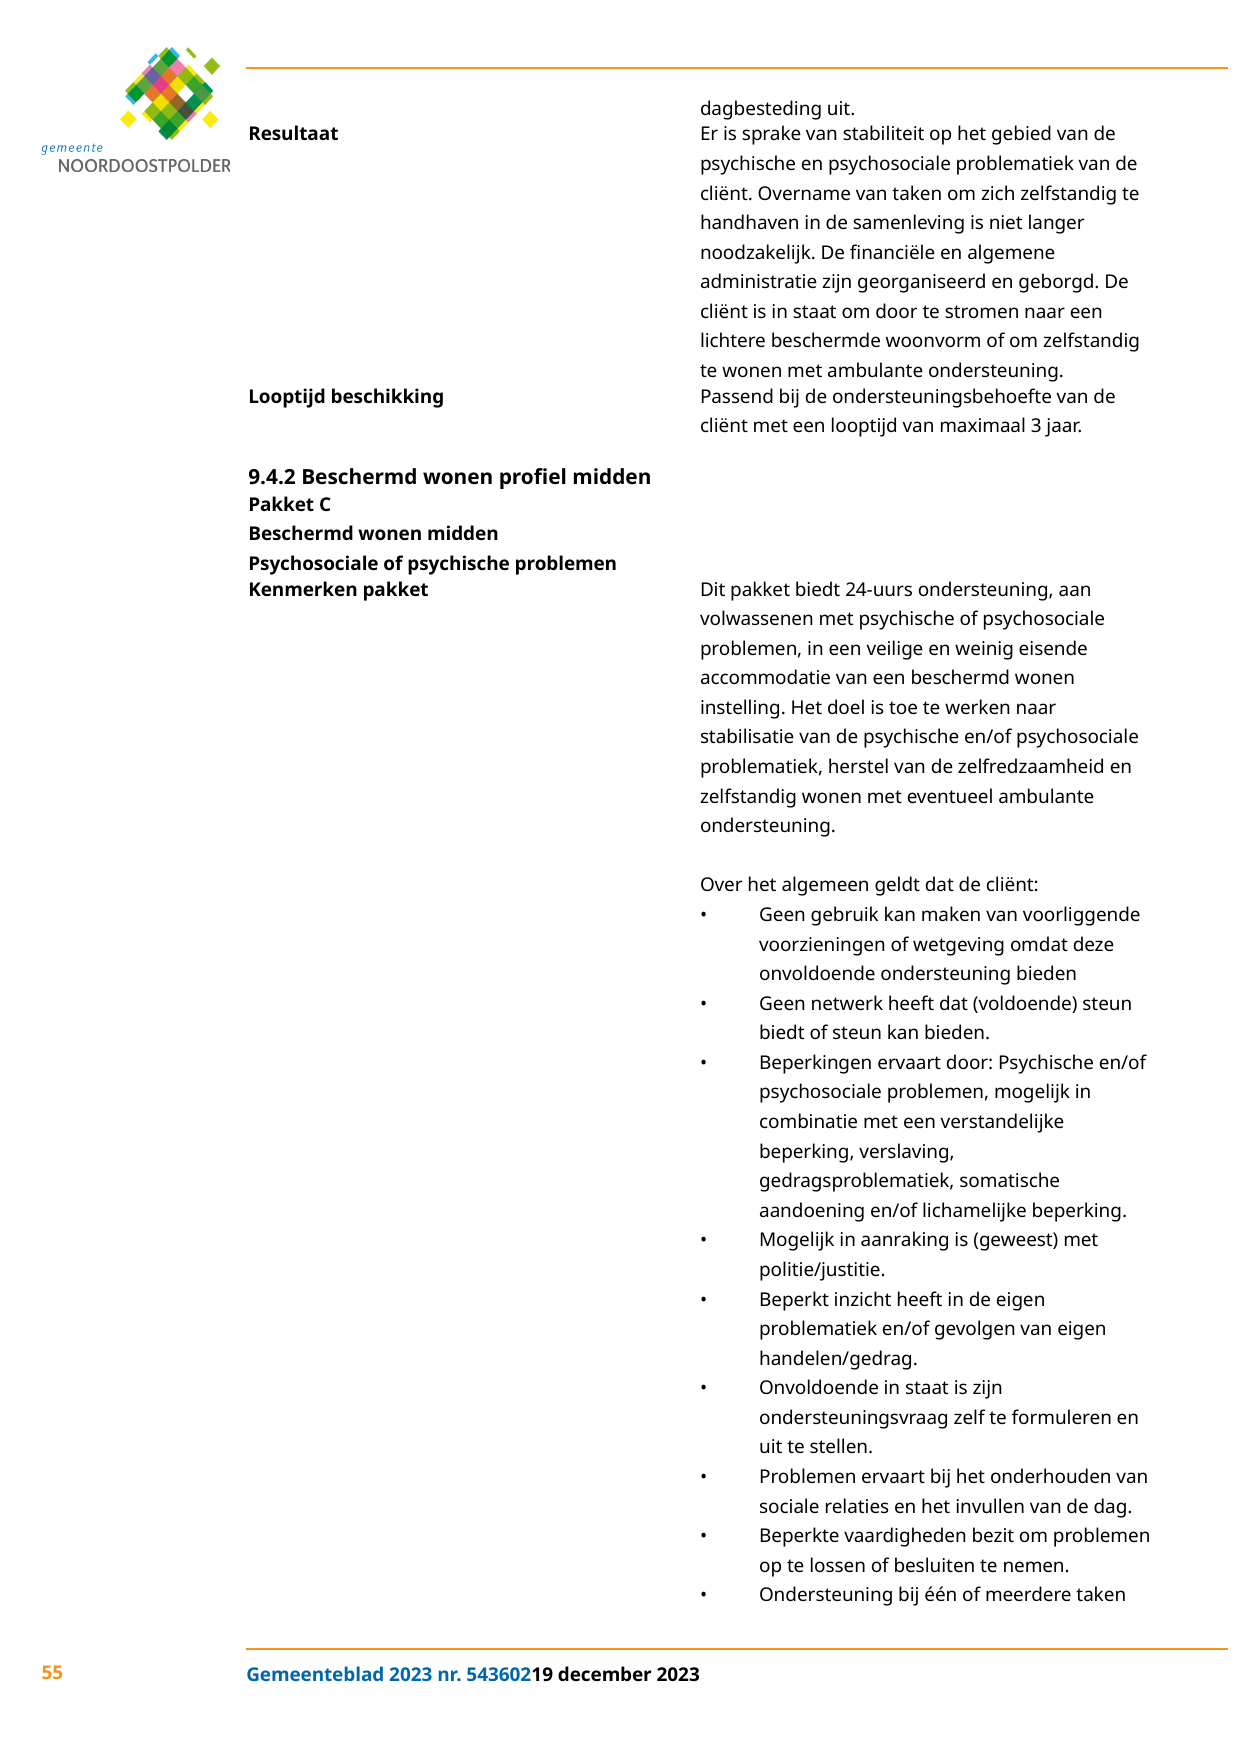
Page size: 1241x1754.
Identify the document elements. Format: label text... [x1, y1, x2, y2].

table_cell Dit pakket biedt 24-uurs ondersteuning, aan volwassenen met psychische of psychosociale problemen, in een veilige en weinig eisende accommodatie van een beschermd wonen instelling. Het doel is toe te werken naar stabilisatie van de psychische en/of psychosociale problematiek, herstel van de zelfredzaamheid en zelfstandig wonen met eventueel ambulante ondersteuning. Over het algemeen geldt dat de cliënt: Geen gebruik kan maken van voorliggende voorzieningen of wetgeving omdat deze onvoldoende ondersteuning bieden Geen netwerk heeft dat (voldoende) steun biedt of steun kan bieden. Beperkingen ervaart door: Psychische en/of psychosociale problemen, mogelijk in combinatie met een verstandelijke beperking, verslaving, gedragsproblematiek, somatische aandoening en/of lichamelijke beperking. Mogelijk in aanraking is (geweest) met politie/justitie. Beperkt inzicht heeft in de eigen problematiek en/of gevolgen van eigen handelen/gedrag. Onvoldoende in staat is zijn ondersteuningsvraag zelf te formuleren en uit te stellen. Problemen ervaart bij het onderhouden van sociale relaties en het invullen van de dag. Beperkte vaardigheden bezit om problemen op te lossen of besluiten te nemen. Ondersteuning bij één of meerdere taken [700, 576, 1152, 1607]
table_cell Resultaat [248, 121, 700, 383]
table_cell Passend bij de ondersteuningsbehoefte van de cliënt met een looptijd van maximaal 3 jaar. [700, 383, 1152, 438]
picture [41, 47, 231, 172]
table_cell [248, 95, 700, 121]
table_cell Er is sprake van stabiliteit op het gebied van de psychische en psychosociale problematiek van de cliënt. Overname van taken om zich zelfstandig te handhaven in de samenleving is niet langer noodzakelijk. De financiële en algemene administratie zijn georganiseerd en geborgd. De cliënt is in staat om door te stromen naar een lichtere beschermde woonvorm of om zelfstandig te wonen met ambulante ondersteuning. [700, 121, 1152, 383]
table_header Pakket C Beschermd wonen midden Psychosociale of psychische problemen [248, 491, 1152, 576]
table_cell dagbesteding uit. [700, 95, 1152, 121]
text 9.4.2 Beschermd wonen profiel midden [248, 462, 1152, 491]
table_cell Kenmerken pakket [248, 576, 700, 1607]
table_cell Looptijd beschikking [248, 383, 700, 438]
